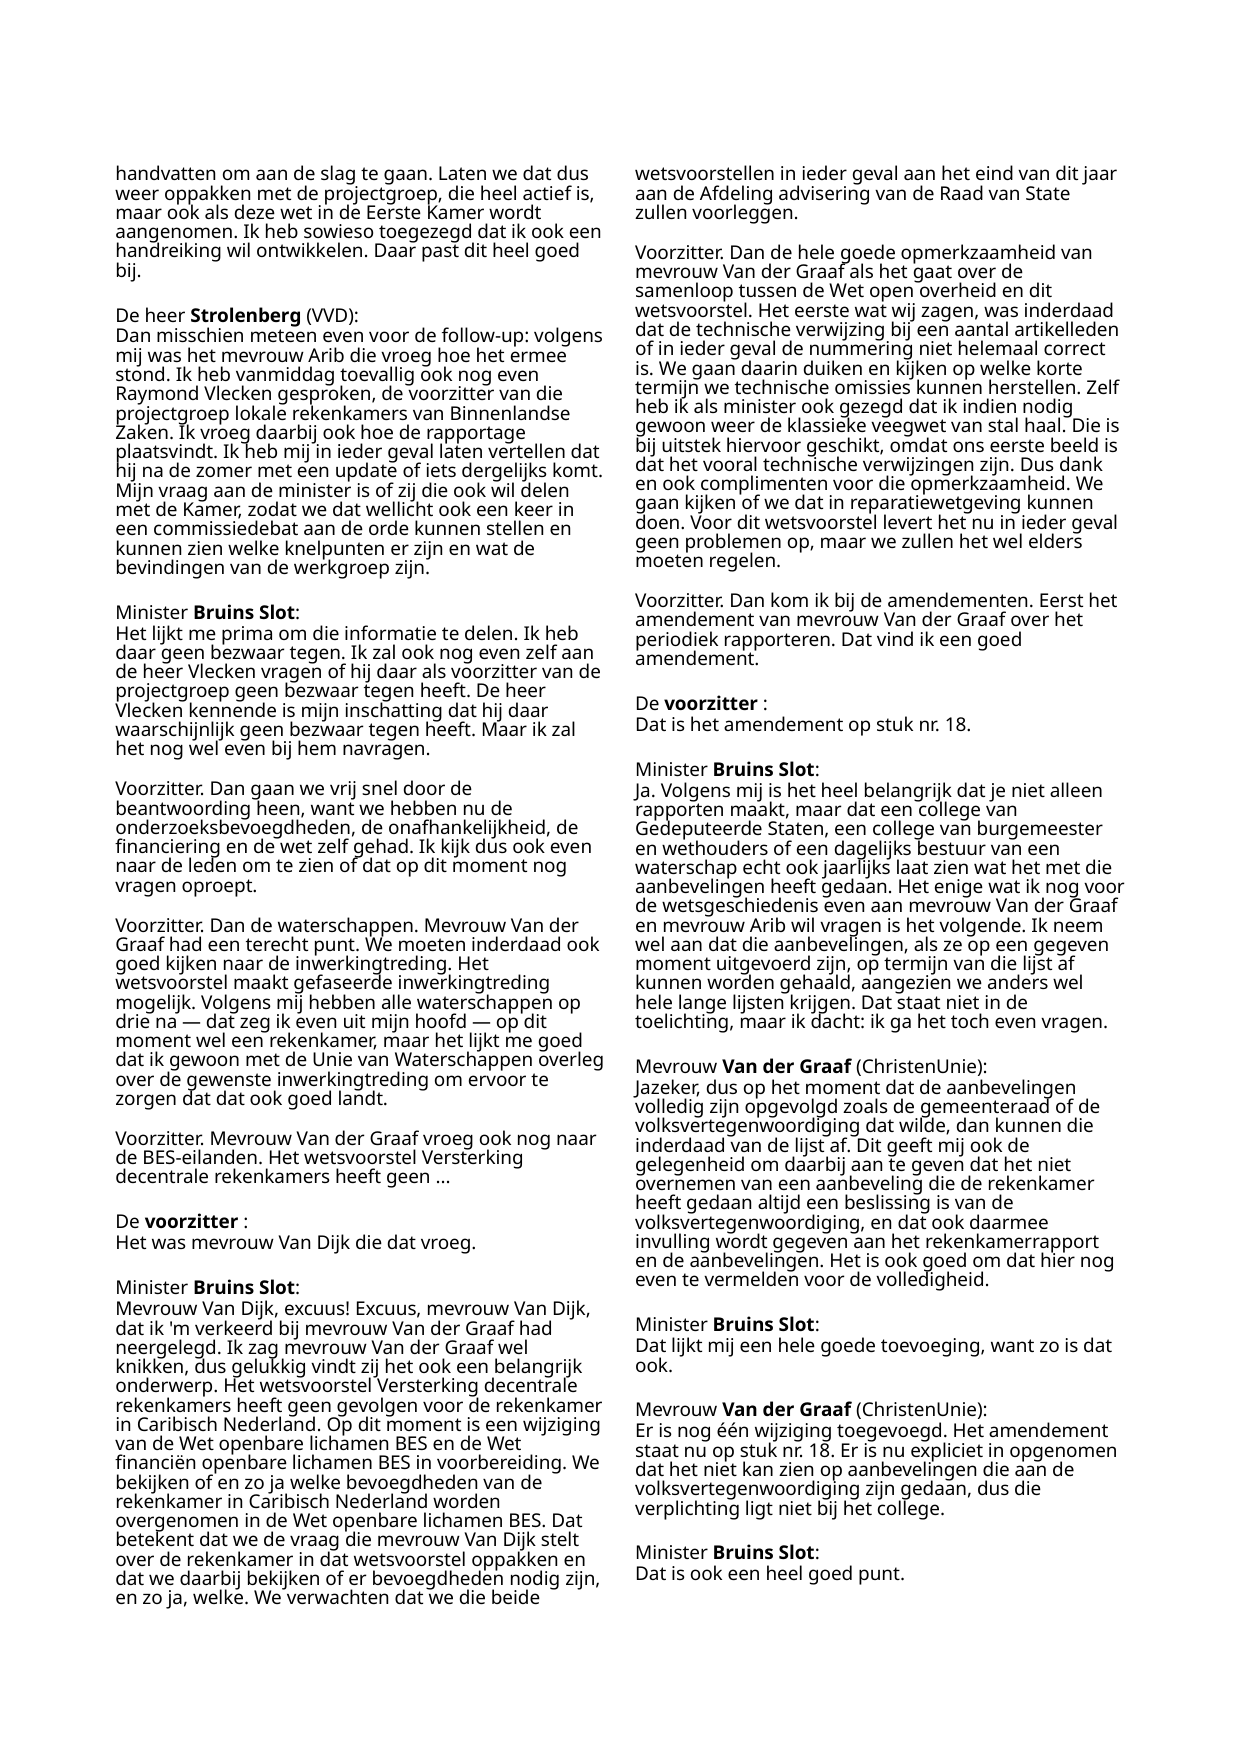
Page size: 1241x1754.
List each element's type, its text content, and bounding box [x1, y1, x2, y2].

text Dat is het amendement op stuk nr. 18. [635, 716, 1125, 735]
text De voorzitter : [115, 1209, 605, 1234]
text Mevrouw Van der Graaf (ChristenUnie): [635, 1053, 1125, 1079]
text Ja. Volgens mij is het heel belangrijk dat je niet alleen rapporten maakt, maar dat een college van Gedeputeerde Staten, een college van burgemeester en wethouders of een dagelijks bestuur van een waterschap echt ook jaarlijks laat zien wat het met die aanbevelingen heeft gedaan. Het enige wat ik nog voor de wetsgeschiedenis even aan mevrouw Van der Graaf en mevrouw Arib wil vragen is het volgende. Ik neem wel aan dat die aanbevelingen, als ze op een gegeven moment uitgevoerd zijn, op termijn van die lijst af kunnen worden gehaald, aangezien we anders wel hele lange lijsten krijgen. Dat staat niet in de toelichting, maar ik dacht: ik ga het toch even vragen. [635, 782, 1125, 1032]
text Jazeker, dus op het moment dat de aanbevelingen volledig zijn opgevolgd zoals de gemeenteraad of de volksvertegenwoordiging dat wilde, dan kunnen die inderdaad van de lijst af. Dit geeft mij ook de gelegenheid om daarbij aan te geven dat het niet overnemen van een aanbeveling die de rekenkamer heeft gedaan altijd een beslissing is van de volksvertegenwoordiging, en dat ook daarmee invulling wordt gegeven aan het rekenkamerrapport en de aanbevelingen. Het is ook goed om dat hier nog even te vermelden voor de volledigheid. [635, 1079, 1125, 1291]
text Voorzitter. Dan kom ik bij de amendementen. Eerst het amendement van mevrouw Van der Graaf over het periodiek rapporteren. Dat vind ik een goed amendement. [635, 592, 1125, 669]
text Dat lijkt mij een hele goede toevoeging, want zo is dat ook. [635, 1337, 1125, 1376]
text Mevrouw Van der Graaf (ChristenUnie): [635, 1397, 1125, 1422]
text Dat is ook een heel goed punt. [635, 1565, 1125, 1584]
text Minister Bruins Slot: [115, 599, 605, 624]
text Het was mevrouw Van Dijk die dat vroeg. [115, 1234, 605, 1254]
text Voorzitter. Dan de waterschappen. Mevrouw Van der Graaf had een terecht punt. We moeten inderdaad ook goed kijken naar de inwerkingtreding. Het wetsvoorstel maakt gefaseerde inwerkingtreding mogelijk. Volgens mij hebben alle waterschappen op drie na — dat zeg ik even uit mijn hoofd — op dit moment wel een rekenkamer, maar het lijkt me goed dat ik gewoon met de Unie van Waterschappen overleg over de gewenste inwerkingtreding om ervoor te zorgen dat dat ook goed landt. [115, 917, 605, 1109]
text Er is nog één wijziging toegevoegd. Het amendement staat nu op stuk nr. 18. Er is nu expliciet in opgenomen dat het niet kan zien op aanbevelingen die aan de volksvertegenwoordiging zijn gedaan, dus die verplichting ligt niet bij het college. [635, 1422, 1125, 1519]
text De heer Strolenberg (VVD): [115, 302, 605, 327]
text Minister Bruins Slot: [635, 1539, 1125, 1565]
text Het lijkt me prima om die informatie te delen. Ik heb daar geen bezwaar tegen. Ik zal ook nog even zelf aan de heer Vlecken vragen of hij daar als voorzitter van de projectgroep geen bezwaar tegen heeft. De heer Vlecken kennende is mijn inschatting dat hij daar waarschijnlijk geen bezwaar tegen heeft. Maar ik zal het nog wel even bij hem navragen. [115, 624, 605, 759]
text Voorzitter. Dan de hele goede opmerkzaamheid van mevrouw Van der Graaf als het gaat over de samenloop tussen de Wet open overheid en dit wetsvoorstel. Het eerste wat wij zagen, was inderdaad dat de technische verwijzing bij een aantal artikelleden of in ieder geval de nummering niet helemaal correct is. We gaan daarin duiken en kijken op welke korte termijn we technische omissies kunnen herstellen. Zelf heb ik als minister ook gezegd dat ik indien nodig gewoon weer de klassieke veegwet van stal haal. Die is bij uitstek hiervoor geschikt, omdat ons eerste beeld is dat het vooral technische verwijzingen zijn. Dus dank en ook complimenten voor die opmerkzaamheid. We gaan kijken of we dat in reparatiewetgeving kunnen doen. Voor dit wetsvoorstel levert het nu in ieder geval geen problemen op, maar we zullen het wel elders moeten regelen. [635, 244, 1125, 571]
text Minister Bruins Slot: [635, 1312, 1125, 1337]
text handvatten om aan de slag te gaan. Laten we dat dus weer oppakken met de projectgroep, die heel actief is, maar ook als deze wet in de Eerste Kamer wordt aangenomen. Ik heb sowieso toegezegd dat ik ook een handreiking wil ontwikkelen. Daar past dit heel goed bij. [115, 165, 605, 281]
text wetsvoorstellen in ieder geval aan het eind van dit jaar aan de Afdeling advisering van de Raad van State zullen voorleggen. [635, 165, 1125, 223]
text Mevrouw Van Dijk, excuus! Excuus, mevrouw Van Dijk, dat ik 'm verkeerd bij mevrouw Van der Graaf had neergelegd. Ik zag mevrouw Van der Graaf wel knikken, dus gelukkig vindt zij het ook een belangrijk onderwerp. Het wetsvoorstel Versterking decentrale rekenkamers heeft geen gevolgen voor de rekenkamer in Caribisch Nederland. Op dit moment is een wijziging van de Wet openbare lichamen BES en de Wet financiën openbare lichamen BES in voorbereiding. We bekijken of en zo ja welke bevoegdheden van de rekenkamer in Caribisch Nederland worden overgenomen in de Wet openbare lichamen BES. Dat betekent dat we de vraag die mevrouw Van Dijk stelt over de rekenkamer in dat wetsvoorstel oppakken en dat we daarbij bekijken of er bevoegdheden nodig zijn, en zo ja, welke. We verwachten dat we die beide [115, 1300, 605, 1608]
text Voorzitter. Dan gaan we vrij snel door de beantwoording heen, want we hebben nu de onderzoeksbevoegdheden, de onafhankelijkheid, de financiering en de wet zelf gehad. Ik kijk dus ook even naar de leden om te zien of dat op dit moment nog vragen oproept. [115, 780, 605, 896]
text De voorzitter : [635, 690, 1125, 716]
text Voorzitter. Mevrouw Van der Graaf vroeg ook nog naar de BES-eilanden. Het wetsvoorstel Versterking decentrale rekenkamers heeft geen ... [115, 1130, 605, 1188]
text Minister Bruins Slot: [115, 1274, 605, 1300]
text Minister Bruins Slot: [635, 756, 1125, 782]
text Dan misschien meteen even voor de follow-up: volgens mij was het mevrouw Arib die vroeg hoe het ermee stond. Ik heb vanmiddag toevallig ook nog even Raymond Vlecken gesproken, de voorzitter van die projectgroep lokale rekenkamers van Binnenlandse Zaken. Ik vroeg daarbij ook hoe de rapportage plaatsvindt. Ik heb mij in ieder geval laten vertellen dat hij na de zomer met een update of iets dergelijks komt. Mijn vraag aan de minister is of zij die ook wil delen met de Kamer, zodat we dat wellicht ook een keer in een commissiedebat aan de orde kunnen stellen en kunnen zien welke knelpunten er zijn en wat de bevindingen van de werkgroep zijn. [115, 327, 605, 578]
